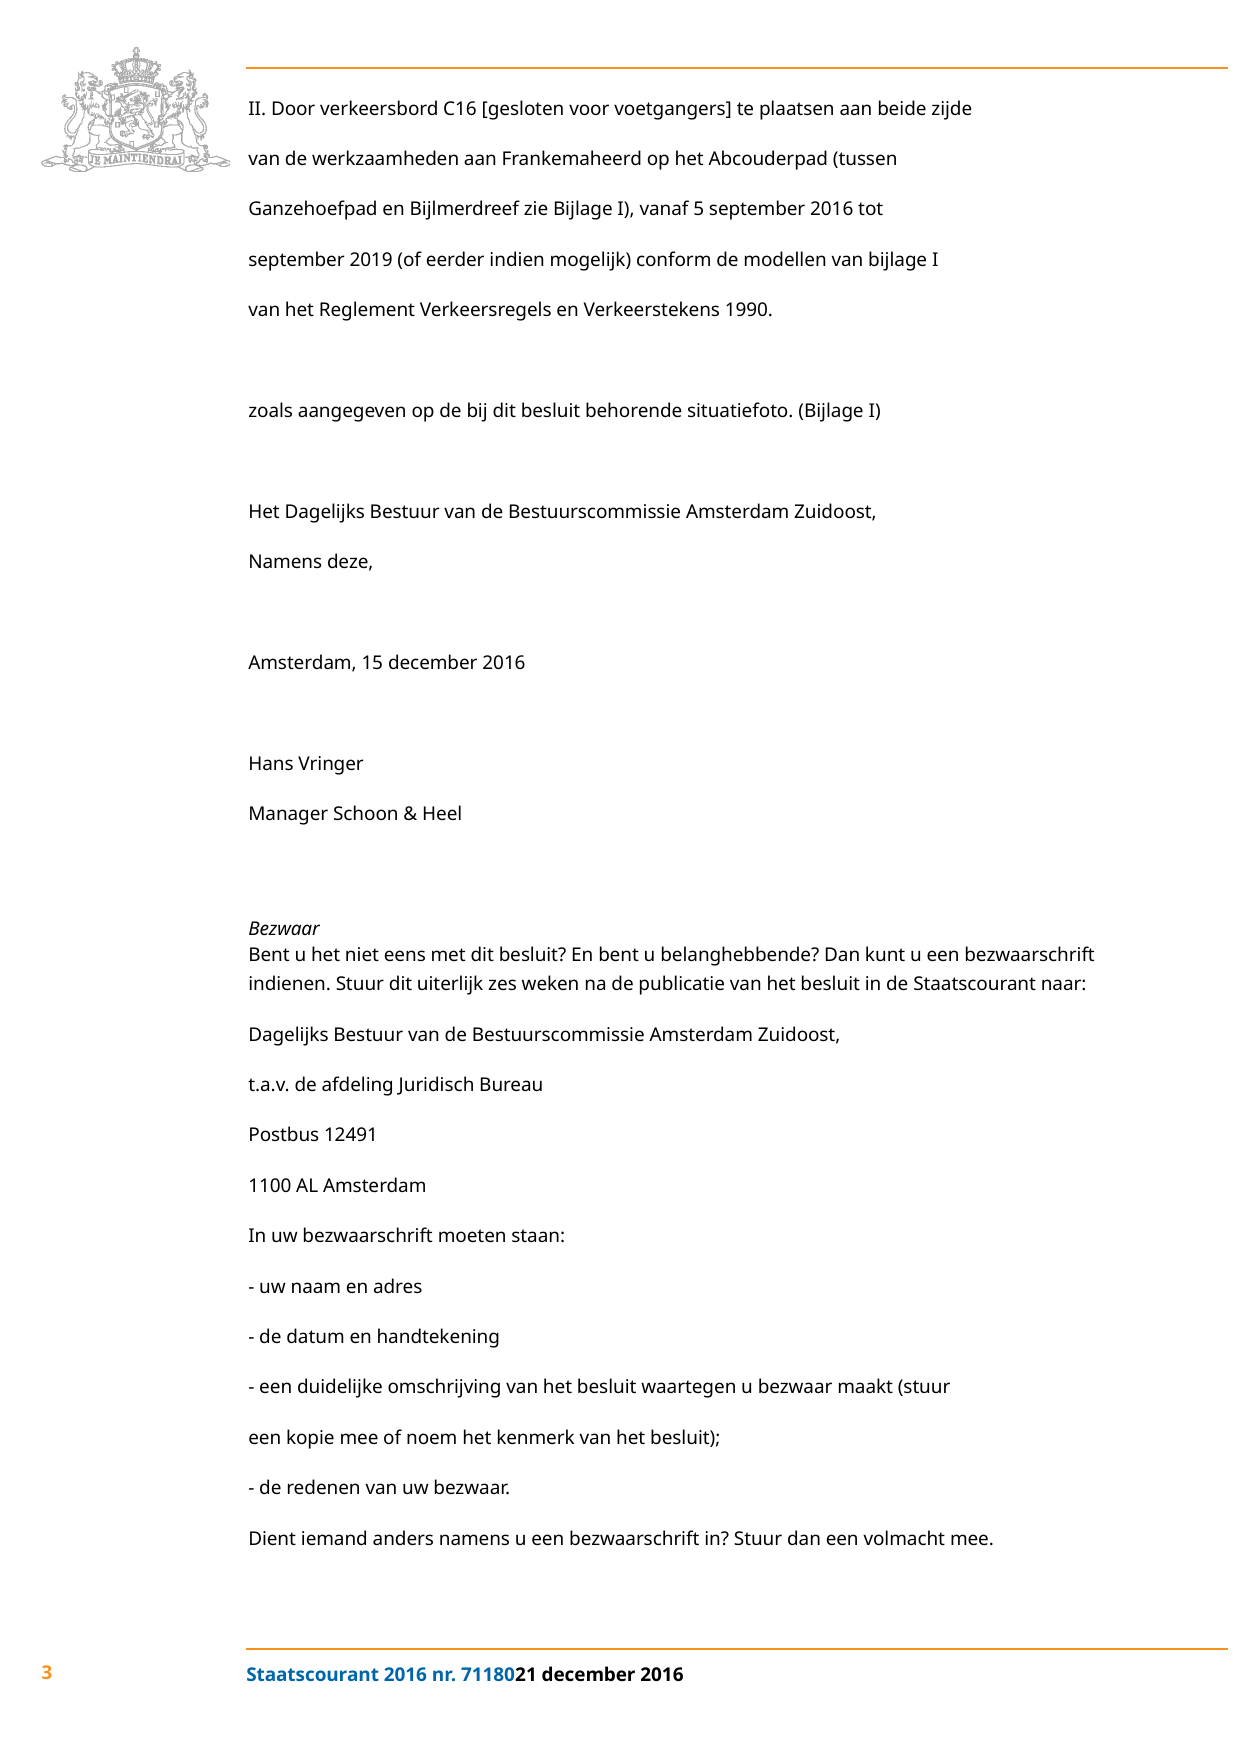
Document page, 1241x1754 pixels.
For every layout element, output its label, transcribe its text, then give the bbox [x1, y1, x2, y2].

text t.a.v. de afdeling Juridisch Bureau [248, 1071, 1152, 1097]
text Amsterdam, 15 december 2016 [248, 649, 1152, 675]
text 1100 AL Amsterdam [248, 1172, 1152, 1198]
text september 2019 (of eerder indien mogelijk) conform de modellen van bijlage I [248, 246, 1152, 272]
text - de datum en handtekening [248, 1323, 1152, 1349]
text - een duidelijke omschrijving van het besluit waartegen u bezwaar maakt (stuur [248, 1374, 1152, 1399]
text van het Reglement Verkeersregels en Verkeerstekens 1990. [248, 296, 1152, 322]
text zoals aangegeven op de bij dit besluit behorende situatiefoto. (Bijlage I) [248, 397, 1152, 423]
text Hans Vringer [248, 750, 1152, 776]
text - uw naam en adres [248, 1273, 1152, 1298]
text In uw bezwaarschrift moeten staan: [248, 1222, 1152, 1248]
text Dient iemand anders namens u een bezwaarschrift in? Stuur dan een volmacht mee. [248, 1525, 1152, 1551]
text een kopie mee of noem het kenmerk van het besluit); [248, 1424, 1152, 1450]
text Dagelijks Bestuur van de Bestuurscommissie Amsterdam Zuidoost, [248, 1021, 1152, 1046]
picture [41, 47, 231, 172]
text Namens deze, [248, 548, 1152, 574]
text van de werkzaamheden aan Frankemaheerd op het Abcouderpad (tussen [248, 145, 1152, 171]
text Het Dagelijks Bestuur van de Bestuurscommissie Amsterdam Zuidoost, [248, 498, 1152, 524]
text Bent u het niet eens met dit besluit? En bent u belanghebbende? Dan kunt u een bezwaarschrift indienen. Stuur dit uiterlijk zes weken na de publicatie van het besluit in de Staatscourant naar: [248, 941, 1152, 996]
text - de redenen van uw bezwaar. [248, 1474, 1152, 1500]
text II. Door verkeersbord C16 [gesloten voor voetgangers] te plaatsen aan beide zijde [248, 95, 1152, 121]
text Postbus 12491 [248, 1122, 1152, 1147]
text Manager Schoon & Heel [248, 801, 1152, 826]
text Ganzehoefpad en Bijlmerdreef zie Bijlage I), vanaf 5 september 2016 tot [248, 196, 1152, 221]
text Bezwaar [248, 915, 1152, 941]
